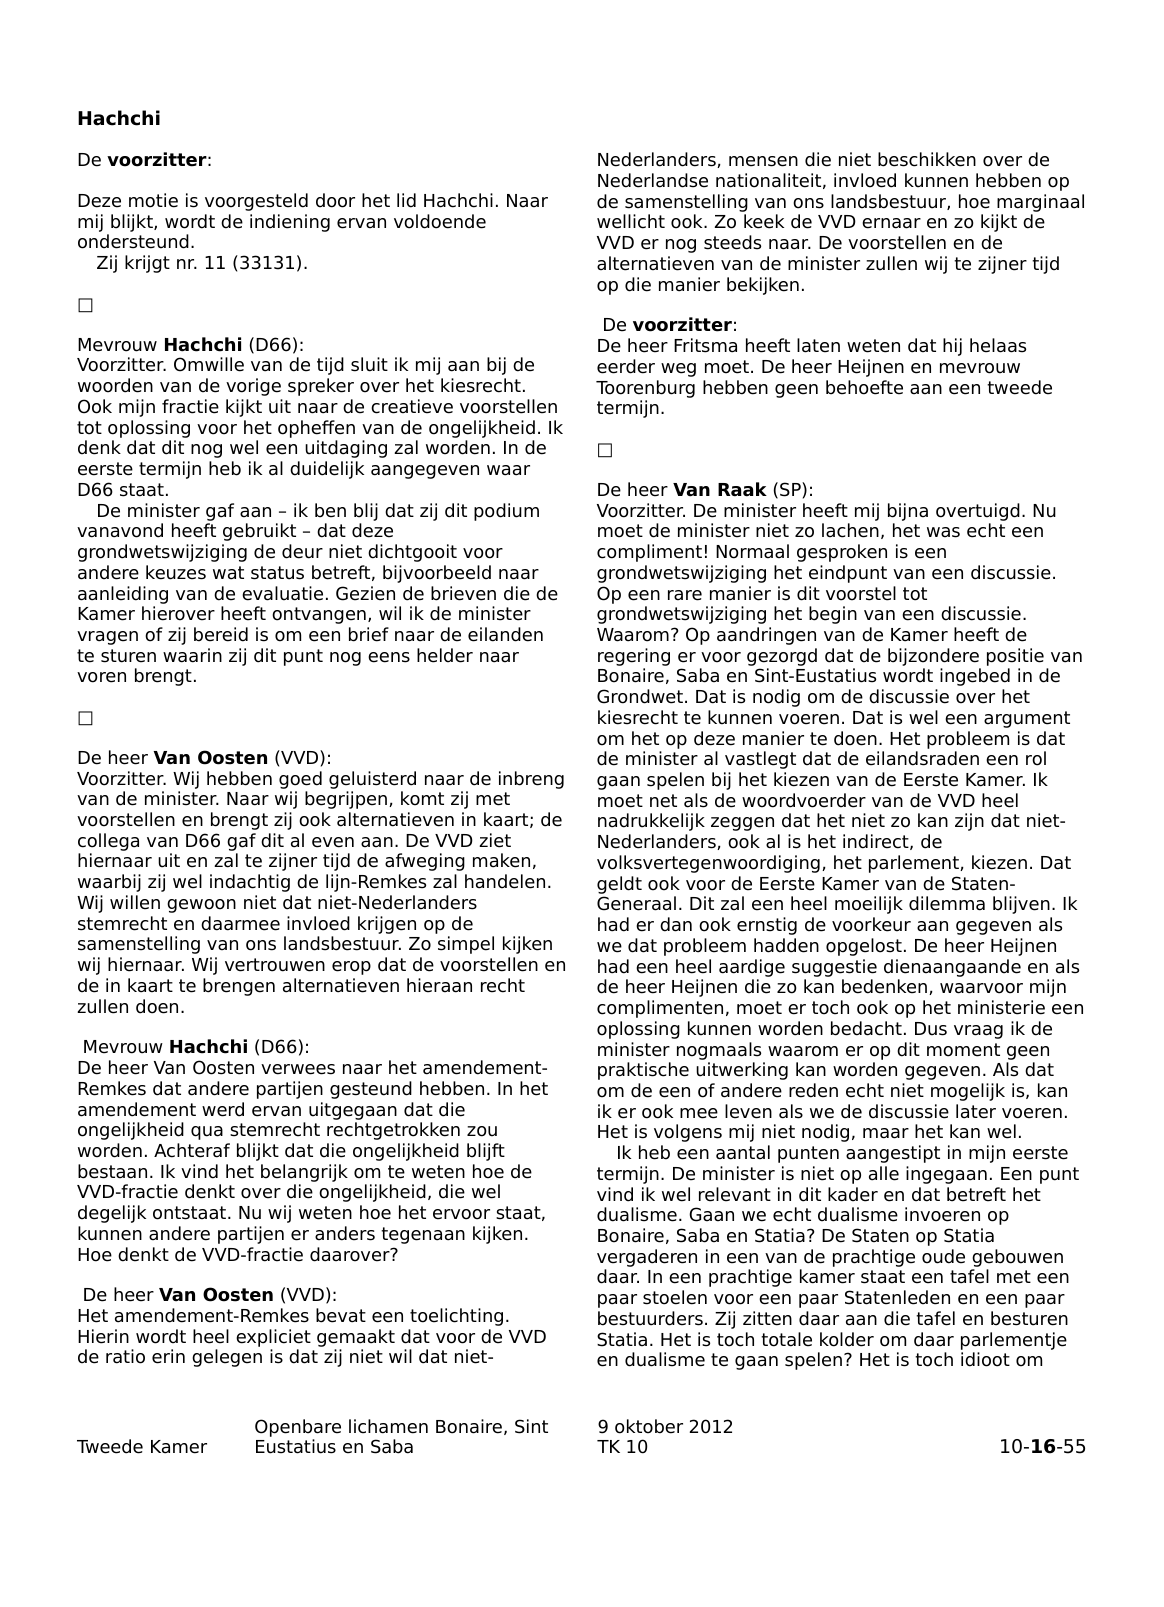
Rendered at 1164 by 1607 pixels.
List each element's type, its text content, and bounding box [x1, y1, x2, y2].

text De heer Van Oosten verwees naar het amendement-Remkes dat andere partijen gesteund hebben. In het amendement werd ervan uitgegaan dat die ongelijkheid qua stemrecht rechtgetrokken zou worden. Achteraf blijkt dat die ongelijkheid blijft bestaan. Ik vind het belangrijk om te weten hoe de VVD-fractie denkt over die ongelijkheid, die wel degelijk ontstaat. Nu wij weten hoe het ervoor staat, kunnen andere partijen er anders tegenaan kijken. Hoe denkt de VVD-fractie daarover? [77, 1058, 567, 1265]
text De voorzitter: [596, 315, 1087, 336]
text De heer Fritsma heeft laten weten dat hij helaas eerder weg moet. De heer Heijnen en mevrouw Toorenburg hebben geen behoefte aan een tweede termijn. [596, 336, 1087, 419]
text De minister gaf aan – ik ben blij dat zij dit podium vanavond heeft gebruikt – dat deze grondwetswijziging de deur niet dichtgooit voor andere keuzes wat status betreft, bijvoorbeeld naar aanleiding van de evaluatie. Gezien de brieven die de Kamer hierover heeft ontvangen, wil ik de minister vragen of zij bereid is om een brief naar de eilanden te sturen waarin zij dit punt nog eens helder naar voren brengt. [77, 500, 567, 687]
text □ [77, 294, 567, 314]
text Voorzitter. Wij hebben goed geluisterd naar de inbreng van de minister. Naar wij begrijpen, komt zij met voorstellen en brengt zij ook alternatieven in kaart; de collega van D66 gaf dit al even aan. De VVD ziet hiernaar uit en zal te zijner tijd de afweging maken, waarbij zij wel indachtig de lijn-Remkes zal handelen. Wij willen gewoon niet dat niet-Nederlanders stemrecht en daarmee invloed krijgen op de samenstelling van ons landsbestuur. Zo simpel kijken wij hiernaar. Wij vertrouwen erop dat de voorstellen en de in kaart te brengen alternatieven hieraan recht zullen doen. [77, 768, 567, 1017]
text Mevrouw Hachchi (D66): [77, 1037, 567, 1058]
text Deze motie is voorgesteld door het lid Hachchi. Naar mij blijkt, wordt de indiening ervan voldoende ondersteund. [77, 191, 567, 253]
text Zij krijgt nr. 11 (33131). [77, 253, 567, 274]
text Nederlanders, mensen die niet beschikken over de Nederlandse nationaliteit, invloed kunnen hebben op de samenstelling van ons landsbestuur, hoe marginaal wellicht ook. Zo keek de VVD ernaar en zo kijkt de VVD er nog steeds naar. De voorstellen en de alternatieven van de minister zullen wij te zijner tijd op die manier bekijken. [596, 150, 1087, 295]
text □ [596, 439, 1087, 460]
text Mevrouw Hachchi (D66): [77, 334, 567, 355]
text De heer Van Raak (SP): [596, 480, 1087, 500]
text Ik heb een aantal punten aangestipt in mijn eerste termijn. De minister is niet op alle ingegaan. Een punt vind ik wel relevant in dit kader en dat betreft het dualisme. Gaan we echt dualisme invoeren op Bonaire, Saba en Statia? De Staten op Statia vergaderen in een van de prachtige oude gebouwen daar. In een prachtige kamer staat een tafel met een paar stoelen voor een paar Statenleden en een paar bestuurders. Zij zitten daar aan die tafel en besturen Statia. Het is toch totale kolder om daar parlementje en dualisme te gaan spelen? Het is toch idioot om [596, 1143, 1087, 1371]
text De heer Van Oosten (VVD): [77, 748, 567, 768]
text Voorzitter. De minister heeft mij bijna overtuigd. Nu moet de minister niet zo lachen, het was echt een compliment! Normaal gesproken is een grondwetswijziging het eindpunt van een discussie. Op een rare manier is dit voorstel tot grondwetswijziging het begin van een discussie. Waarom? Op aandringen van de Kamer heeft de regering er voor gezorgd dat de bijzondere positie van Bonaire, Saba en Sint-Eustatius wordt ingebed in de Grondwet. Dat is nodig om de discussie over het kiesrecht te kunnen voeren. Dat is wel een argument om het op deze manier te doen. Het probleem is dat de minister al vastlegt dat de eilandsraden een rol gaan spelen bij het kiezen van de Eerste Kamer. Ik moet net als de woordvoerder van de VVD heel nadrukkelijk zeggen dat het niet zo kan zijn dat niet-Nederlanders, ook al is het indirect, de volksvertegenwoordiging, het parlement, kiezen. Dat geldt ook voor de Eerste Kamer van de Staten-Generaal. Dit zal een heel moeilijk dilemma blijven. Ik had er dan ook ernstig de voorkeur aan gegeven als we dat probleem hadden opgelost. De heer Heijnen had een heel aardige suggestie dienaangaande en als de heer Heijnen die zo kan bedenken, waarvoor mijn complimenten, moet er toch ook op het ministerie een oplossing kunnen worden bedacht. Dus vraag ik de minister nogmaals waarom er op dit moment geen praktische uitwerking kan worden gegeven. Als dat om de een of andere reden echt niet mogelijk is, kan ik er ook mee leven als we de discussie later voeren. Het is volgens mij niet nodig, maar het kan wel. [596, 500, 1087, 1143]
text De heer Van Oosten (VVD): [77, 1285, 567, 1306]
text De voorzitter: [77, 150, 567, 171]
text □ [77, 707, 567, 728]
text Het amendement-Remkes bevat een toelichting. Hierin wordt heel expliciet gemaakt dat voor de VVD de ratio erin gelegen is dat zij niet wil dat niet- [77, 1306, 567, 1368]
text Voorzitter. Omwille van de tijd sluit ik mij aan bij de woorden van de vorige spreker over het kiesrecht. Ook mijn fractie kijkt uit naar de creatieve voorstellen tot oplossing voor het opheffen van de ongelijkheid. Ik denk dat dit nog wel een uitdaging zal worden. In de eerste termijn heb ik al duidelijk aangegeven waar D66 staat. [77, 355, 567, 500]
